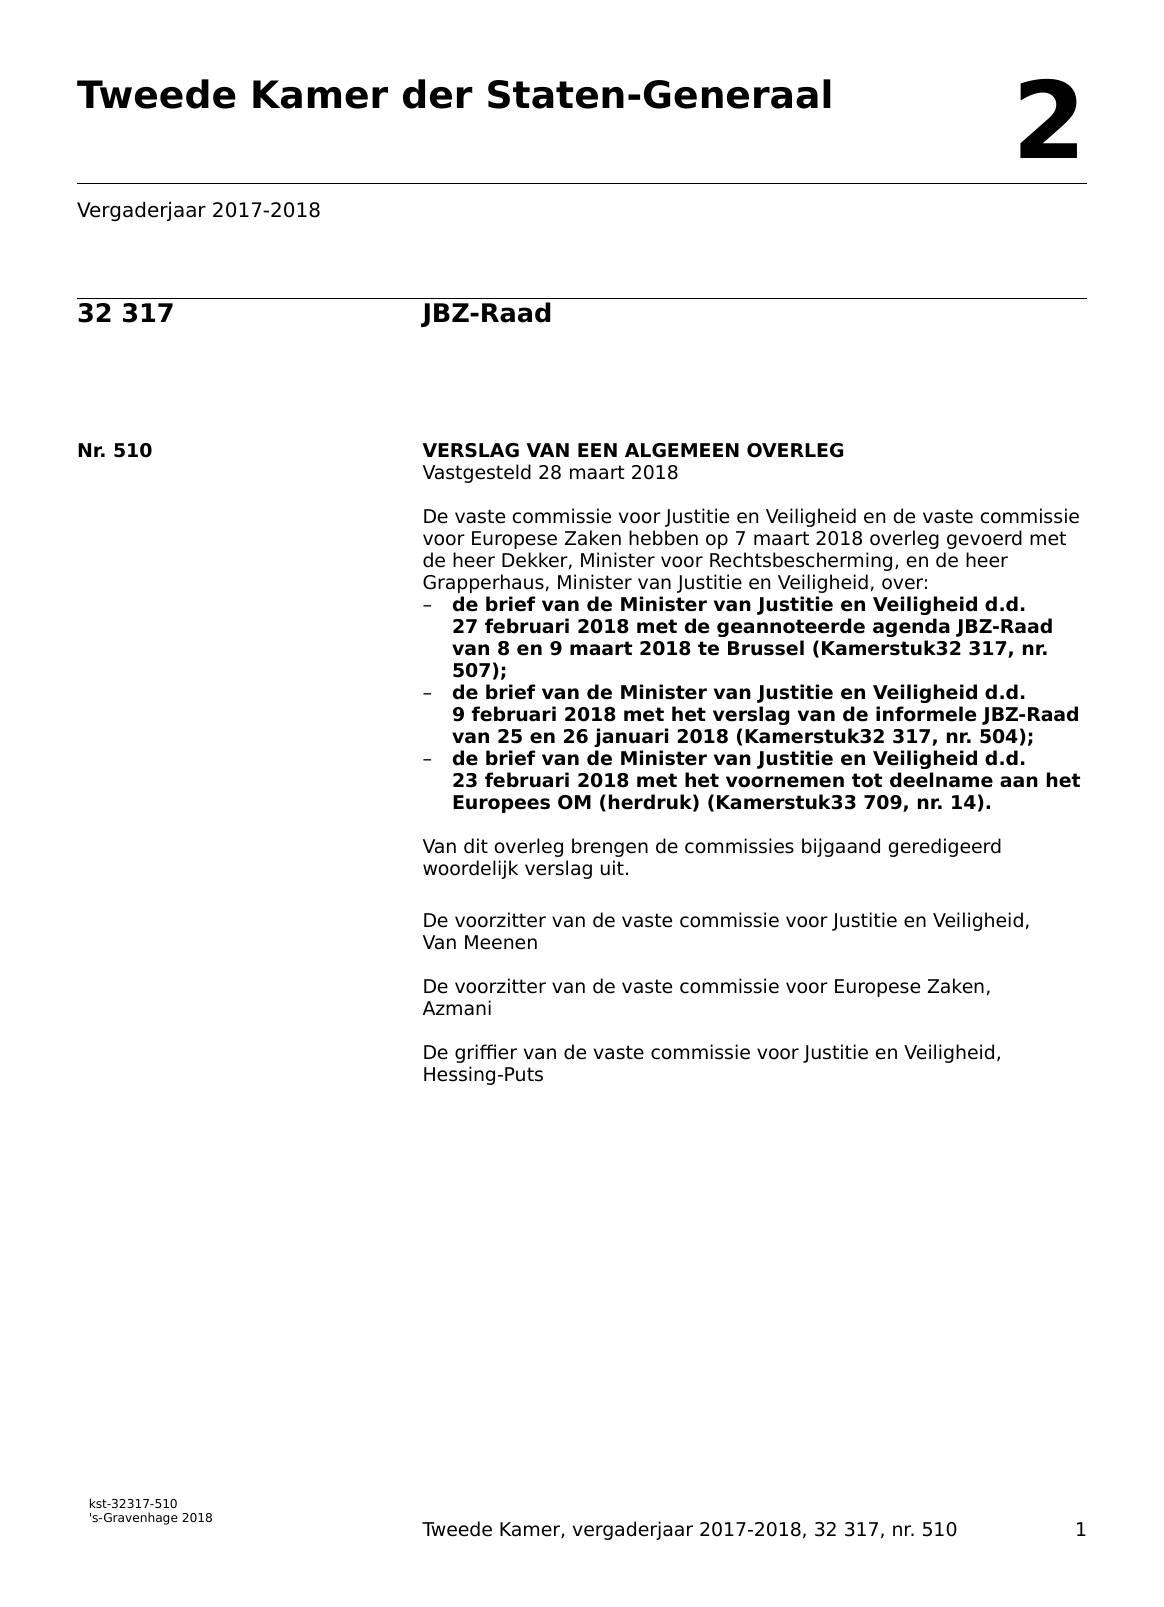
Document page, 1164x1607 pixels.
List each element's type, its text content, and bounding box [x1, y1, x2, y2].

text 's-Gravenhage 2018 [88, 1511, 323, 1525]
text De voorzitter van de vaste commissie voor Europese Zaken, Azmani [422, 976, 1087, 1020]
text – de brief van de Minister van Justitie en Veiligheid d.d. 27 februari 2018 met de geannoteerde agenda JBZ-Raad van 8 en 9 maart 2018 te Brussel (Kamerstuk32 317, nr. 507); [422, 594, 1087, 682]
text De voorzitter van de vaste commissie voor Justitie en Veiligheid, Van Meenen [422, 910, 1087, 954]
text De griffier van de vaste commissie voor Justitie en Veiligheid, Hessing-Puts [422, 1042, 1087, 1086]
subtitle Nr. 510 VERSLAG VAN EEN ALGEMEEN OVERLEG [77, 440, 1087, 462]
text De vaste commissie voor Justitie en Veiligheid en de vaste commissie voor Europese Zaken hebben op 7 maart 2018 overleg gevoerd met de heer Dekker, Minister voor Rechtsbescherming, en de heer Grapperhaus, Minister van Justitie en Veiligheid, over: [422, 506, 1087, 594]
text Van dit overleg brengen de commissies bijgaand geredigeerd woordelijk verslag uit. [422, 836, 1087, 880]
text – de brief van de Minister van Justitie en Veiligheid d.d. 23 februari 2018 met het voornemen tot deelname aan het Europees OM (herdruk) (Kamerstuk33 709, nr. 14). [422, 748, 1087, 813]
text – de brief van de Minister van Justitie en Veiligheid d.d. 9 februari 2018 met het verslag van de informele JBZ-Raad van 25 en 26 januari 2018 (Kamerstuk32 317, nr. 504); [422, 682, 1087, 748]
table_header 2 [886, 59, 1087, 183]
table_cell Vergaderjaar 2017-2018 [77, 184, 1087, 298]
text Vastgesteld 28 maart 2018 [422, 462, 1087, 484]
subtitle 32 317 JBZ-Raad [77, 299, 1087, 329]
text kst-32317-510 [88, 1497, 323, 1511]
table_header Tweede Kamer der Staten-Generaal [77, 59, 886, 183]
